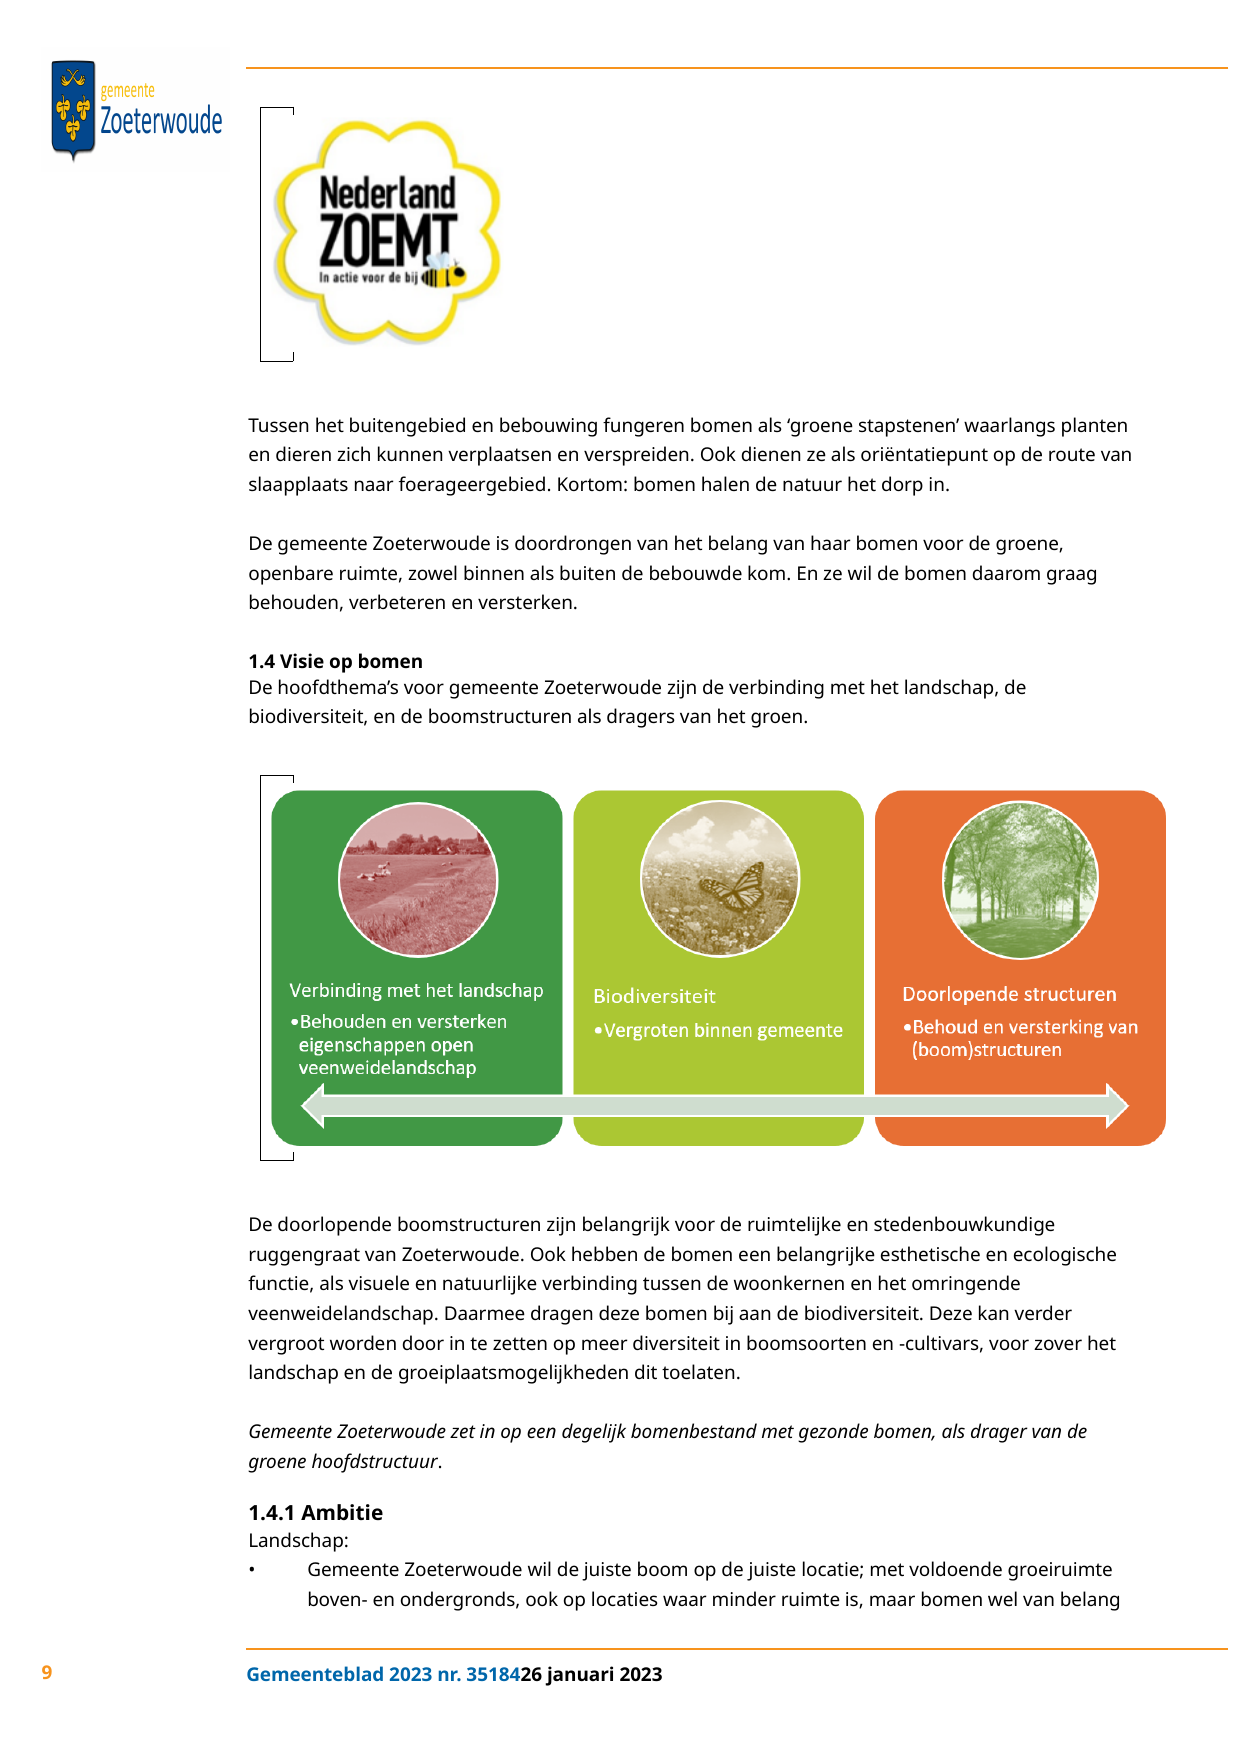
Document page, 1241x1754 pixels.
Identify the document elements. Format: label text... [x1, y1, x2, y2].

text 1.4.1 Ambitie [248, 1498, 1152, 1527]
text De hoofdthema’s voor gemeente Zoeterwoude zijn de verbinding met het landschap, de biodiversiteit, en de boomstructuren als dragers van het groen. [248, 674, 1152, 729]
table_header Landschap: Gemeente Zoeterwoude wil de juiste boom op de juiste locatie; met voldoende groeiruimte boven- en ondergronds, ook op locaties waar minder ruimte is, maar bomen wel van belang [248, 1527, 1152, 1612]
picture [41, 47, 231, 172]
text De doorlopende boomstructuren zijn belangrijk voor de ruimtelijke en stedenbouwkundige ruggengraat van Zoeterwoude. Ook hebben de bomen een belangrijke esthetische en ecologische functie, als visuele en natuurlijke verbinding tussen de woonkernen en het omringende veenweidelandschap. Daarmee dragen deze bomen bij aan de biodiversiteit. Deze kan verder vergroot worden door in te zetten op meer diversiteit in boomsoorten en -cultivars, voor zover het landschap en de groeiplaatsmogelijkheden dit toelaten. [248, 1211, 1152, 1385]
picture [268, 115, 505, 352]
text De gemeente Zoeterwoude is doordrongen van het belang van haar bomen voor de groene, openbare ruimte, zowel binnen als buiten de bebouwde kom. En ze wil de bomen daarom graag behouden, verbeteren en versterken. [248, 530, 1152, 615]
picture [268, 783, 1173, 1152]
text 1.4 Visie op bomen [248, 648, 1152, 674]
text Gemeente Zoeterwoude zet in op een degelijk bomenbestand met gezonde bomen, als drager van de groene hoofdstructuur. [248, 1418, 1152, 1474]
text Tussen het buitengebied en bebouwing fungeren bomen als ‘groene stapstenen’ waarlangs planten en dieren zich kunnen verplaatsen en verspreiden. Ook dienen ze als oriëntatiepunt op de route van slaapplaats naar foerageergebied. Kortom: bomen halen de natuur het dorp in. [248, 412, 1152, 497]
